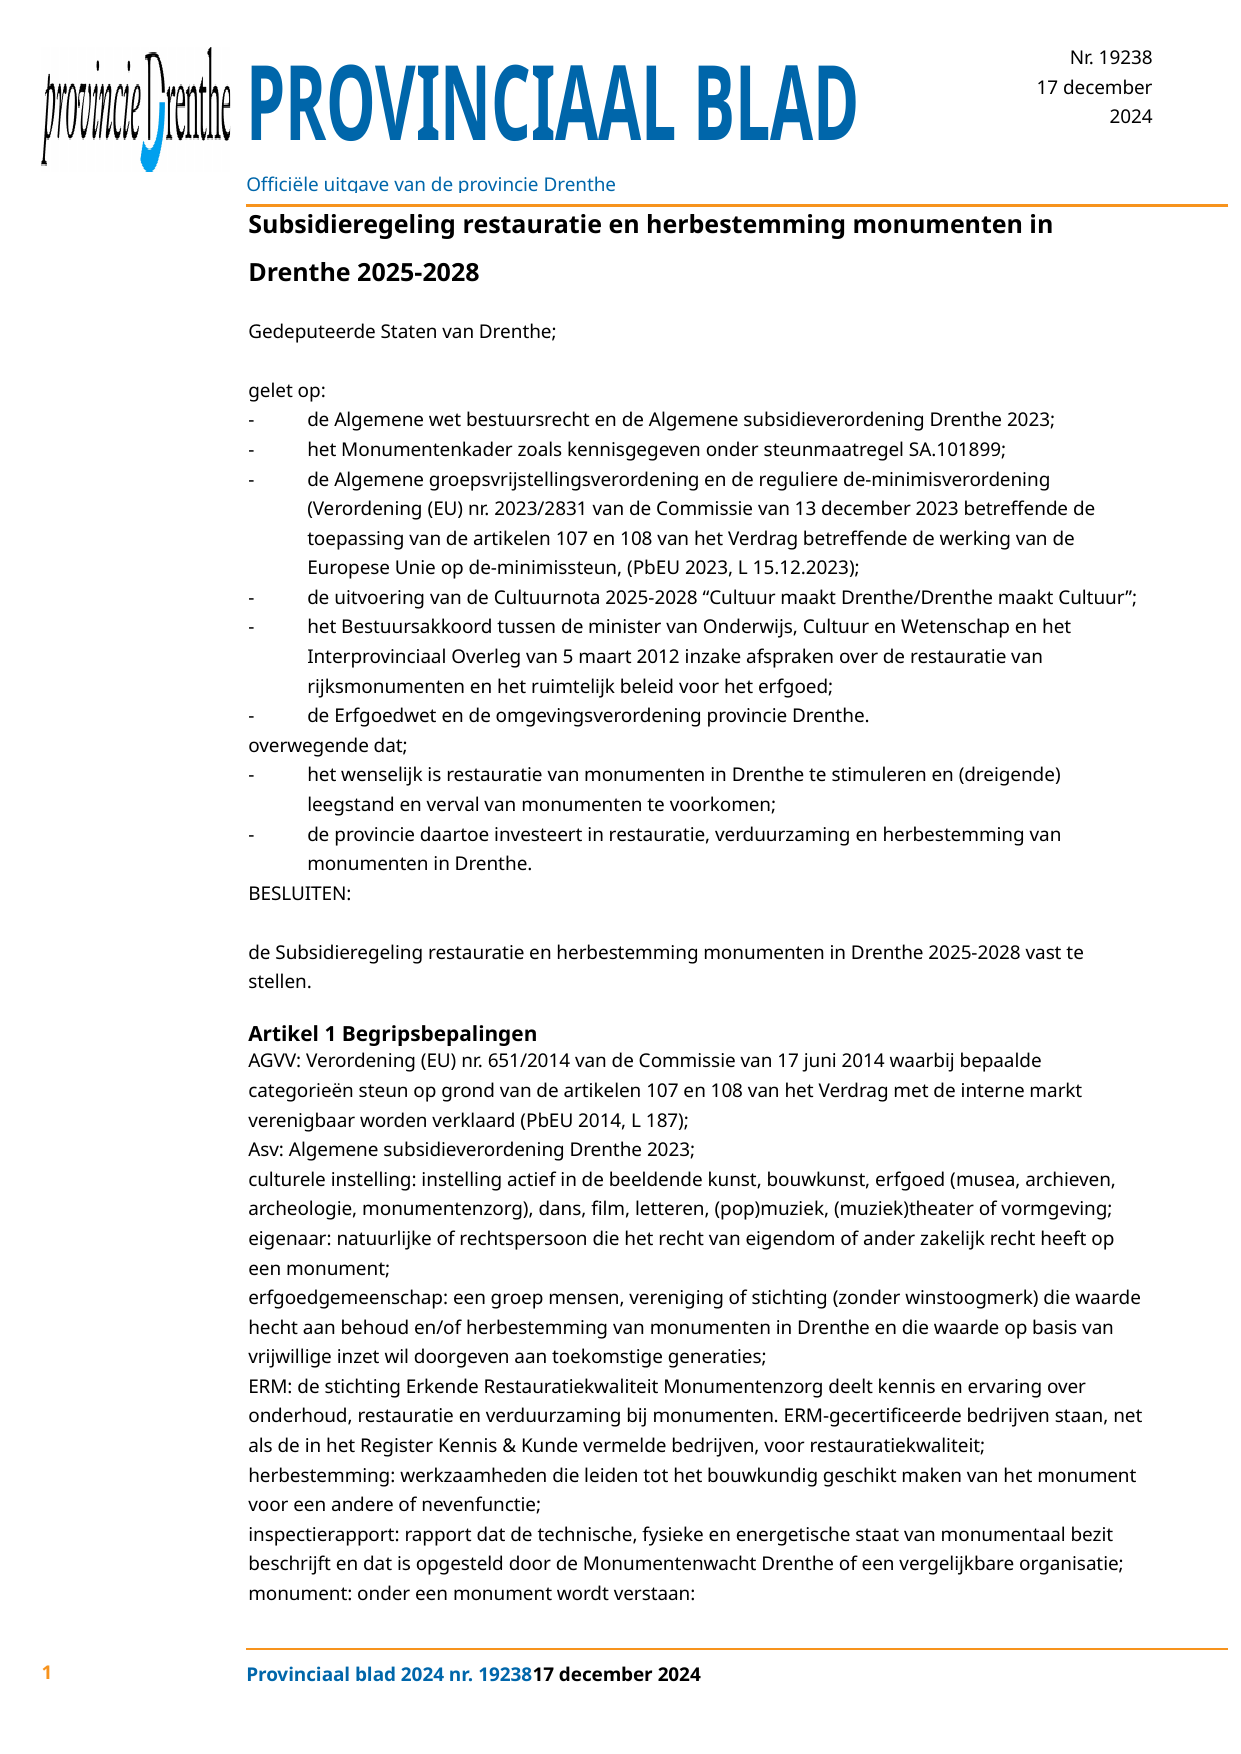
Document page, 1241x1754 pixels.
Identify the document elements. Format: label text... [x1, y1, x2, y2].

list de Algemene wet bestuursrecht en de Algemene subsidieverordening Drenthe 2023; [248, 407, 1152, 432]
picture [41, 47, 231, 172]
text erfgoedgemeenschap: een groep mensen, vereniging of stichting (zonder winstoogmerk) die waarde hecht aan behoud en/of herbestemming van monumenten in Drenthe en die waarde op basis van vrijwillige inzet wil doorgeven aan toekomstige generaties; [248, 1284, 1152, 1369]
text Subsidieregeling restauratie en herbestemming monumenten in Drenthe 2025-2028 [248, 207, 1152, 288]
list het Monumentenkader zoals kennisgegeven onder steunmaatregel SA.101899; [248, 436, 1152, 462]
text monument: onder een monument wordt verstaan: [248, 1580, 1152, 1606]
text inspectierapport: rapport dat de technische, fysieke en energetische staat van monumentaal bezit beschrijft en dat is opgesteld door de Monumentenwacht Drenthe of een vergelijkbare organisatie; [248, 1521, 1152, 1576]
list de provincie daartoe investeert in restauratie, verduurzaming en herbestemming van monumenten in Drenthe. [248, 821, 1152, 876]
text Gedeputeerde Staten van Drenthe; [248, 318, 1152, 344]
text ERM: de stichting Erkende Restauratiekwaliteit Monumentenzorg deelt kennis en ervaring over onderhoud, restauratie en verduurzaming bij monumenten. ERM-gecertificeerde bedrijven staan, net als de in het Register Kennis & Kunde vermelde bedrijven, voor restauratiekwaliteit; [248, 1373, 1152, 1458]
text de Subsidieregeling restauratie en herbestemming monumenten in Drenthe 2025-2028 vast te stellen. [248, 939, 1152, 994]
list de uitvoering van de Cultuurnota 2025-2028 “Cultuur maakt Drenthe/Drenthe maakt Cultuur”; [248, 584, 1152, 610]
list het Bestuursakkoord tussen de minister van Onderwijs, Cultuur en Wetenschap en het Interprovinciaal Overleg van 5 maart 2012 inzake afspraken over de restauratie van rijksmonumenten en het ruimtelijk beleid voor het erfgoed; [248, 614, 1152, 699]
text eigenaar: natuurlijke of rechtspersoon die het recht van eigendom of ander zakelijk recht heeft op een monument; [248, 1225, 1152, 1280]
text gelet op: [248, 377, 1152, 403]
list de Algemene groepsvrijstellingsverordening en de reguliere de-minimisverordening (Verordening (EU) nr. 2023/2831 van de Commissie van 13 december 2023 betreffende de toepassing van de artikelen 107 en 108 van het Verdrag betreffende de werking van de Europese Unie op de-minimissteun, (PbEU 2023, L 15.12.2023); [248, 466, 1152, 580]
text Artikel 1 Begripsbepalingen [248, 1019, 1152, 1048]
list de Erfgoedwet en de omgevingsverordening provincie Drenthe. [248, 702, 1152, 728]
text Asv: Algemene subsidieverordening Drenthe 2023; [248, 1136, 1152, 1162]
list het wenselijk is restauratie van monumenten in Drenthe te stimuleren en (dreigende) leegstand en verval van monumenten te voorkomen; [248, 762, 1152, 817]
text culturele instelling: instelling actief in de beeldende kunst, bouwkunst, erfgoed (musea, archieven, archeologie, monumentenzorg), dans, film, letteren, (pop)muziek, (muziek)theater of vormgeving; [248, 1166, 1152, 1221]
text overwegende dat; [248, 732, 1152, 758]
text AGVV: Verordening (EU) nr. 651/2014 van de Commissie van 17 juni 2014 waarbij bepaalde categorieën steun op grond van de artikelen 107 en 108 van het Verdrag met de interne markt verenigbaar worden verklaard (PbEU 2014, L 187); [248, 1048, 1152, 1132]
text herbestemming: werkzaamheden die leiden tot het bouwkundig geschikt maken van het monument voor een andere of nevenfunctie; [248, 1462, 1152, 1517]
text BESLUITEN: [248, 880, 1152, 906]
